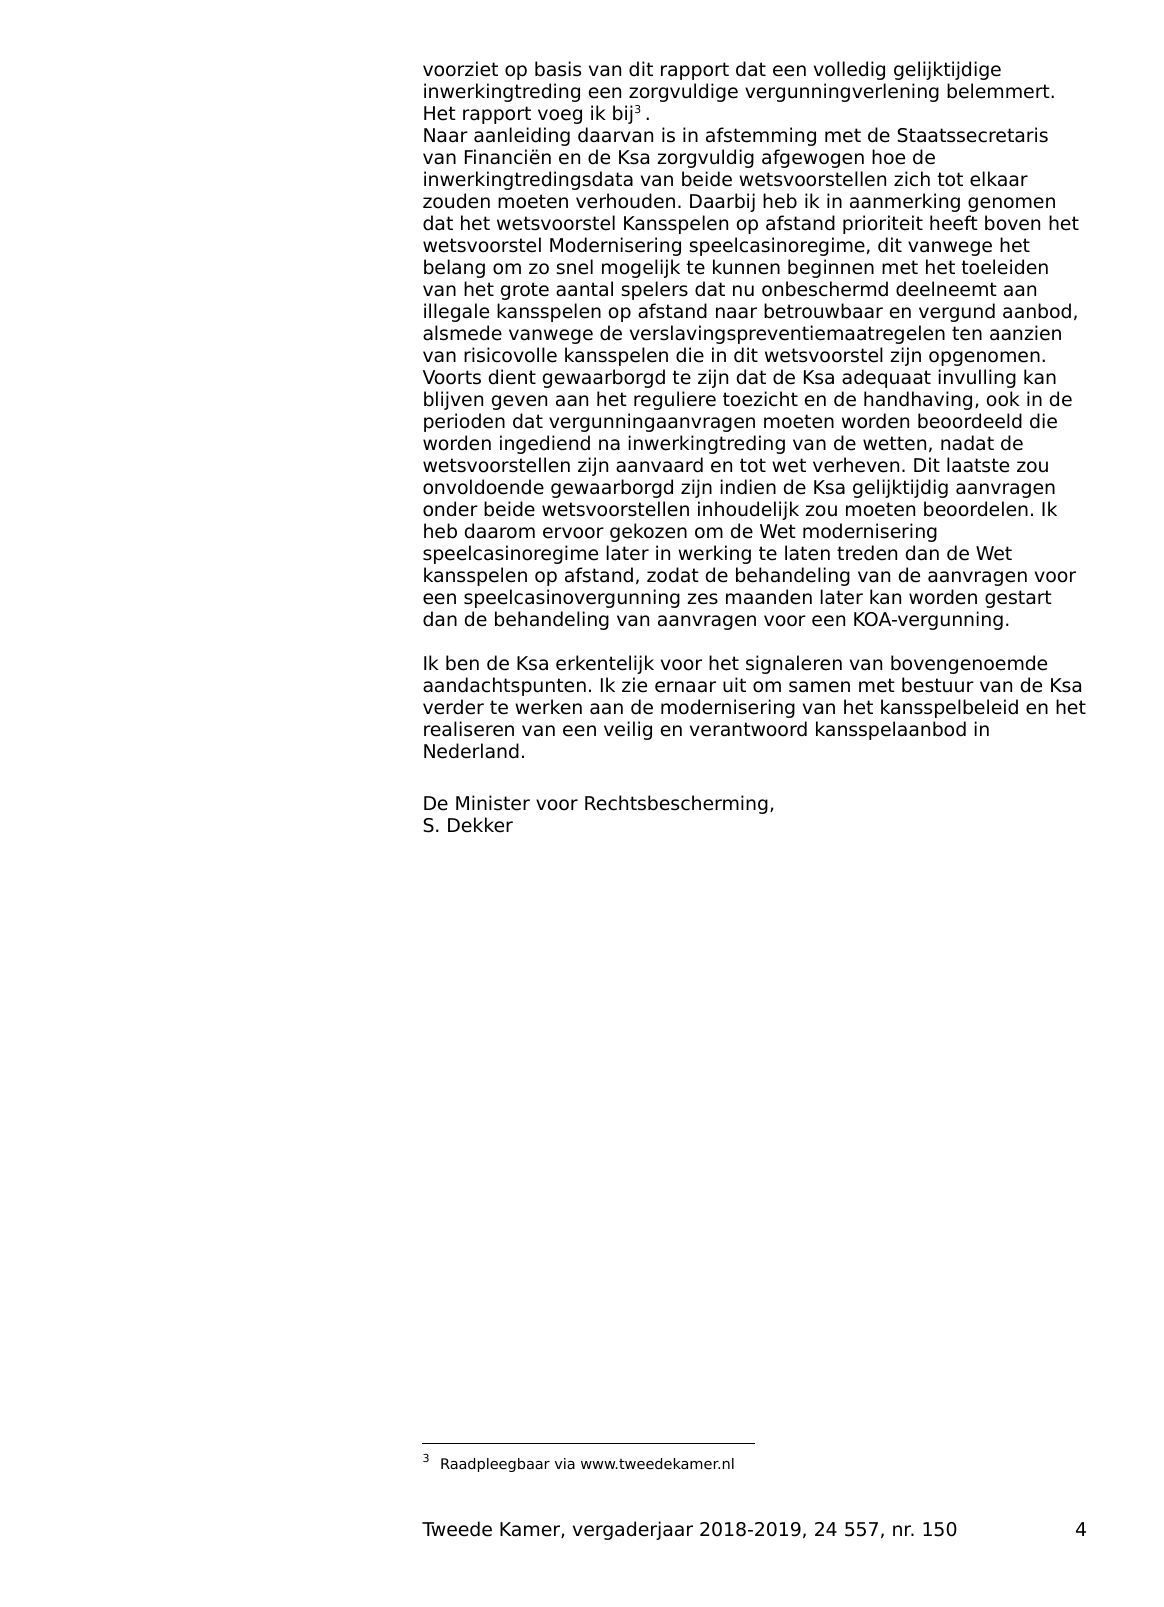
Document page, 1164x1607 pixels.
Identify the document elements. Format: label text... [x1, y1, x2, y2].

text De Minister voor Rechtsbescherming, S. Dekker [422, 793, 1087, 837]
text Raadpleegbaar via www.tweedekamer.nl [422, 1452, 1087, 1474]
text voorziet op basis van dit rapport dat een volledig gelijktijdige inwerkingtreding een zorgvuldige vergunningverlening belemmert. Het rapport voeg ik bij. [422, 59, 1087, 125]
text Naar aanleiding daarvan is in afstemming met de Staatssecretaris van Financiën en de Ksa zorgvuldig afgewogen hoe de inwerkingtredingsdata van beide wetsvoorstellen zich tot elkaar zouden moeten verhouden. Daarbij heb ik in aanmerking genomen dat het wetsvoorstel Kansspelen op afstand prioriteit heeft boven het wetsvoorstel Modernisering speelcasinoregime, dit vanwege het belang om zo snel mogelijk te kunnen beginnen met het toeleiden van het grote aantal spelers dat nu onbeschermd deelneemt aan illegale kansspelen op afstand naar betrouwbaar en vergund aanbod, alsmede vanwege de verslavingspreventiemaatregelen ten aanzien van risicovolle kansspelen die in dit wetsvoorstel zijn opgenomen. Voorts dient gewaarborgd te zijn dat de Ksa adequaat invulling kan blijven geven aan het reguliere toezicht en de handhaving, ook in de perioden dat vergunningaanvragen moeten worden beoordeeld die worden ingediend na inwerkingtreding van de wetten, nadat de wetsvoorstellen zijn aanvaard en tot wet verheven. Dit laatste zou onvoldoende gewaarborgd zijn indien de Ksa gelijktijdig aanvragen onder beide wetsvoorstellen inhoudelijk zou moeten beoordelen. Ik heb daarom ervoor gekozen om de Wet modernisering speelcasinoregime later in werking te laten treden dan de Wet kansspelen op afstand, zodat de behandeling van de aanvragen voor een speelcasinovergunning zes maanden later kan worden gestart dan de behandeling van aanvragen voor een KOA-vergunning. [422, 125, 1087, 631]
text Ik ben de Ksa erkentelijk voor het signaleren van bovengenoemde aandachtspunten. Ik zie ernaar uit om samen met bestuur van de Ksa verder te werken aan de modernisering van het kansspelbeleid en het realiseren van een veilig en verantwoord kansspelaanbod in Nederland. [422, 653, 1087, 763]
